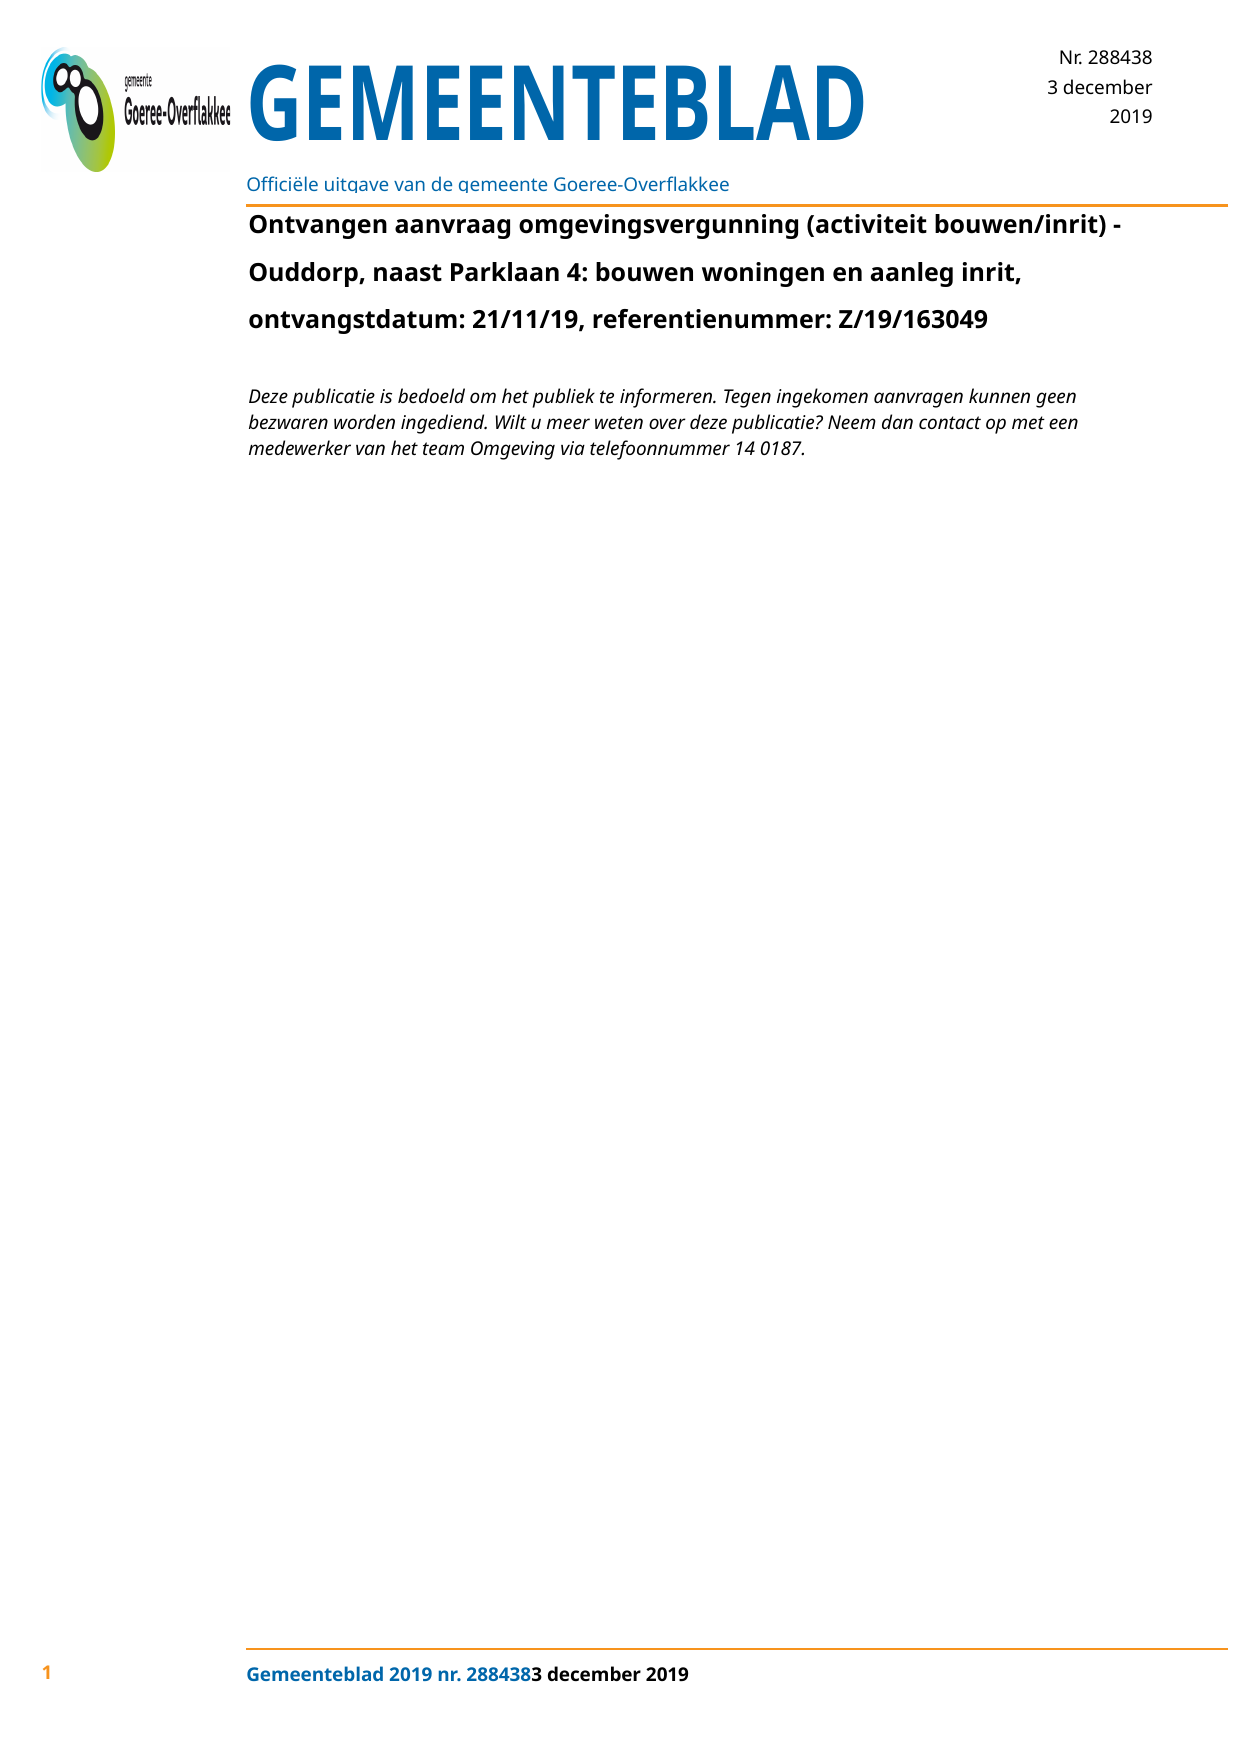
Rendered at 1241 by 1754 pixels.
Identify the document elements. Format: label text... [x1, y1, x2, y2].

text Ontvangen aanvraag omgevingsvergunning (activiteit bouwen/inrit) - Ouddorp, naast Parklaan 4: bouwen woningen en aanleg inrit, ontvangstdatum: 21/11/19, referentienummer: Z/19/163049 [248, 207, 1152, 336]
picture [41, 47, 231, 172]
text Deze publicatie is bedoeld om het publiek te informeren. Tegen ingekomen aanvragen kunnen geen bezwaren worden ingediend. Wilt u meer weten over deze publicatie? Neem dan contact op met een medewerker van het team Omgeving via telefoonnummer 14 0187. [248, 384, 1152, 461]
